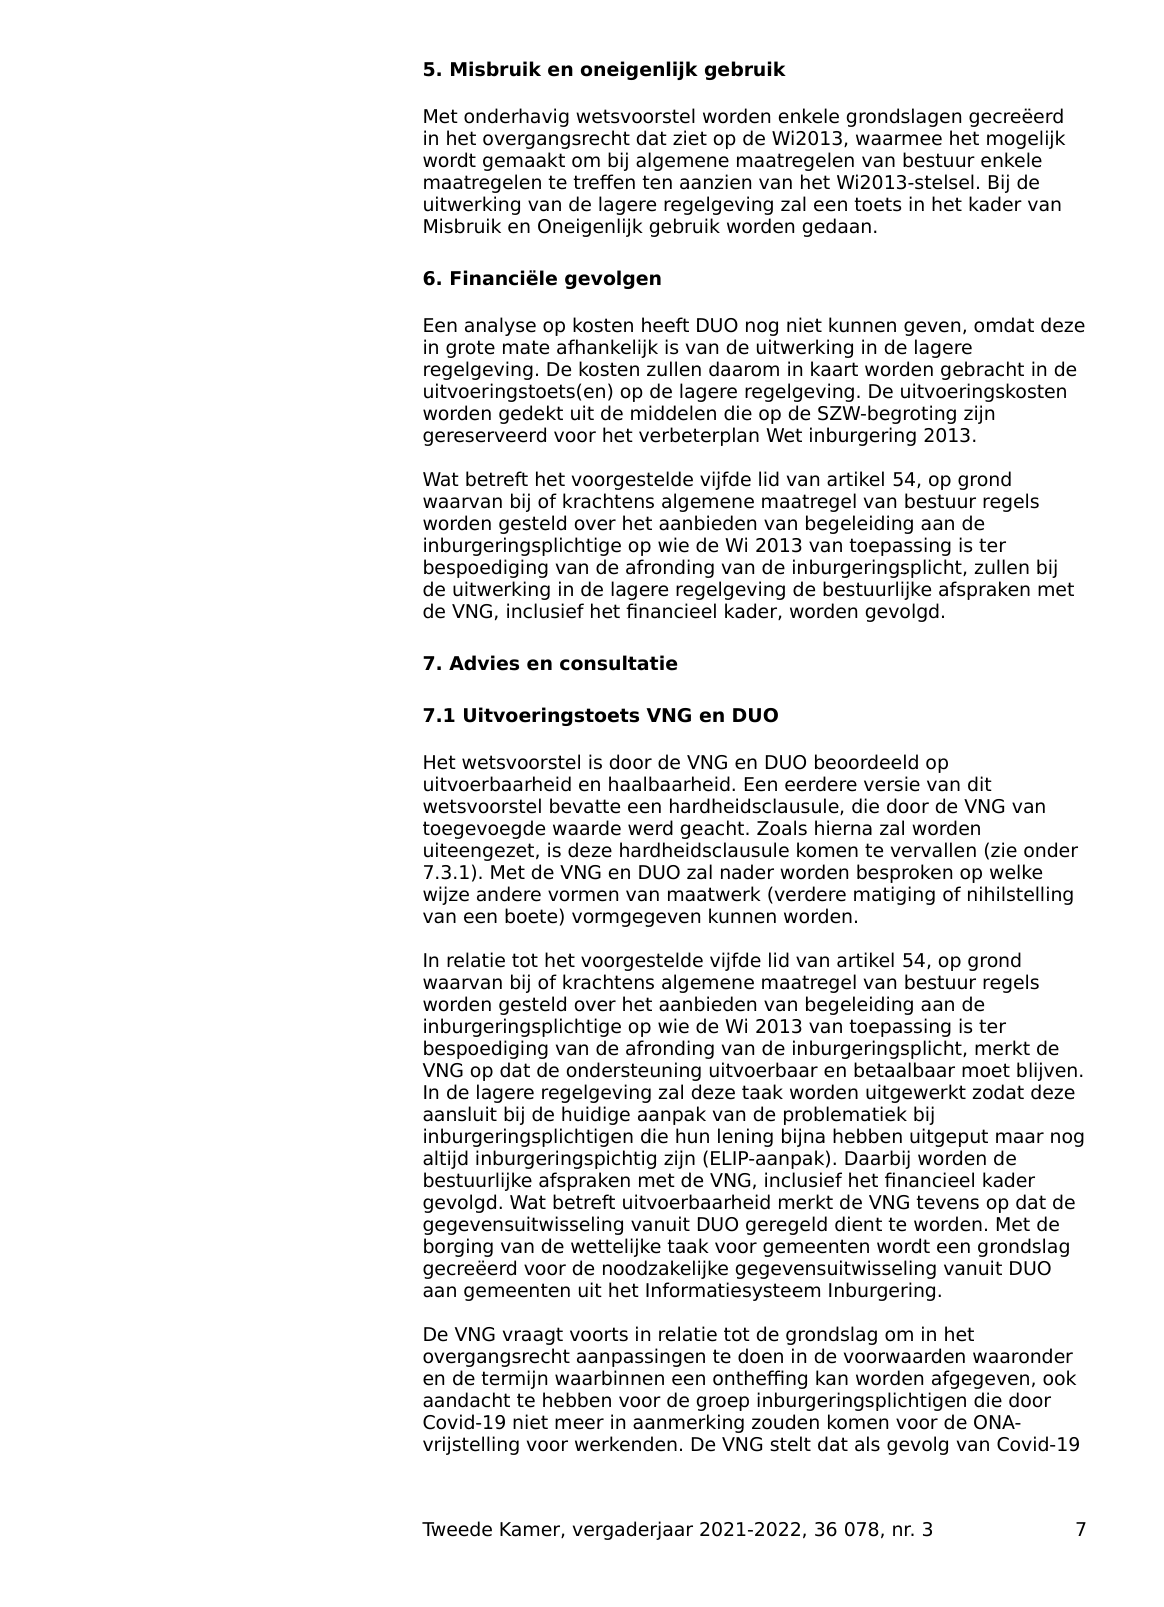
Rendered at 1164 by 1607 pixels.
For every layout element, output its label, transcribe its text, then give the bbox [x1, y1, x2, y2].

subtitle 7.1 Uitvoeringstoets VNG en DUO [422, 705, 1087, 727]
subtitle 6. Financiële gevolgen [422, 268, 1087, 290]
text De VNG vraagt voorts in relatie tot de grondslag om in het overgangsrecht aanpassingen te doen in de voorwaarden waaronder en de termijn waarbinnen een ontheffing kan worden afgegeven, ook aandacht te hebben voor de groep inburgeringsplichtigen die door Covid-19 niet meer in aanmerking zouden komen voor de ONA-vrijstelling voor werkenden. De VNG stelt dat als gevolg van Covid-19 [422, 1324, 1087, 1456]
subtitle 5. Misbruik en oneigenlijk gebruik [422, 59, 1087, 81]
text Wat betreft het voorgestelde vijfde lid van artikel 54, op grond waarvan bij of krachtens algemene maatregel van bestuur regels worden gesteld over het aanbieden van begeleiding aan de inburgeringsplichtige op wie de Wi 2013 van toepassing is ter bespoediging van de afronding van de inburgeringsplicht, zullen bij de uitwerking in de lagere regelgeving de bestuurlijke afspraken met de VNG, inclusief het financieel kader, worden gevolgd. [422, 469, 1087, 623]
subtitle 7. Advies en consultatie [422, 653, 1087, 675]
text In relatie tot het voorgestelde vijfde lid van artikel 54, op grond waarvan bij of krachtens algemene maatregel van bestuur regels worden gesteld over het aanbieden van begeleiding aan de inburgeringsplichtige op wie de Wi 2013 van toepassing is ter bespoediging van de afronding van de inburgeringsplicht, merkt de VNG op dat de ondersteuning uitvoerbaar en betaalbaar moet blijven. In de lagere regelgeving zal deze taak worden uitgewerkt zodat deze aansluit bij de huidige aanpak van de problematiek bij inburgeringsplichtigen die hun lening bijna hebben uitgeput maar nog altijd inburgeringspichtig zijn (ELIP-aanpak). Daarbij worden de bestuurlijke afspraken met de VNG, inclusief het financieel kader gevolgd. Wat betreft uitvoerbaarheid merkt de VNG tevens op dat de gegevensuitwisseling vanuit DUO geregeld dient te worden. Met de borging van de wettelijke taak voor gemeenten wordt een grondslag gecreëerd voor de noodzakelijke gegevensuitwisseling vanuit DUO aan gemeenten uit het Informatiesysteem Inburgering. [422, 950, 1087, 1301]
text Een analyse op kosten heeft DUO nog niet kunnen geven, omdat deze in grote mate afhankelijk is van de uitwerking in de lagere regelgeving. De kosten zullen daarom in kaart worden gebracht in de uitvoeringstoets(en) op de lagere regelgeving. De uitvoeringskosten worden gedekt uit de middelen die op de SZW-begroting zijn gereserveerd voor het verbeterplan Wet inburgering 2013. [422, 315, 1087, 447]
text Het wetsvoorstel is door de VNG en DUO beoordeeld op uitvoerbaarheid en haalbaarheid. Een eerdere versie van dit wetsvoorstel bevatte een hardheidsclausule, die door de VNG van toegevoegde waarde werd geacht. Zoals hierna zal worden uiteengezet, is deze hardheidsclausule komen te vervallen (zie onder 7.3.1). Met de VNG en DUO zal nader worden besproken op welke wijze andere vormen van maatwerk (verdere matiging of nihilstelling van een boete) vormgegeven kunnen worden. [422, 752, 1087, 928]
text Met onderhavig wetsvoorstel worden enkele grondslagen gecreëerd in het overgangsrecht dat ziet op de Wi2013, waarmee het mogelijk wordt gemaakt om bij algemene maatregelen van bestuur enkele maatregelen te treffen ten aanzien van het Wi2013-stelsel. Bij de uitwerking van de lagere regelgeving zal een toets in het kader van Misbruik en Oneigenlijk gebruik worden gedaan. [422, 106, 1087, 238]
